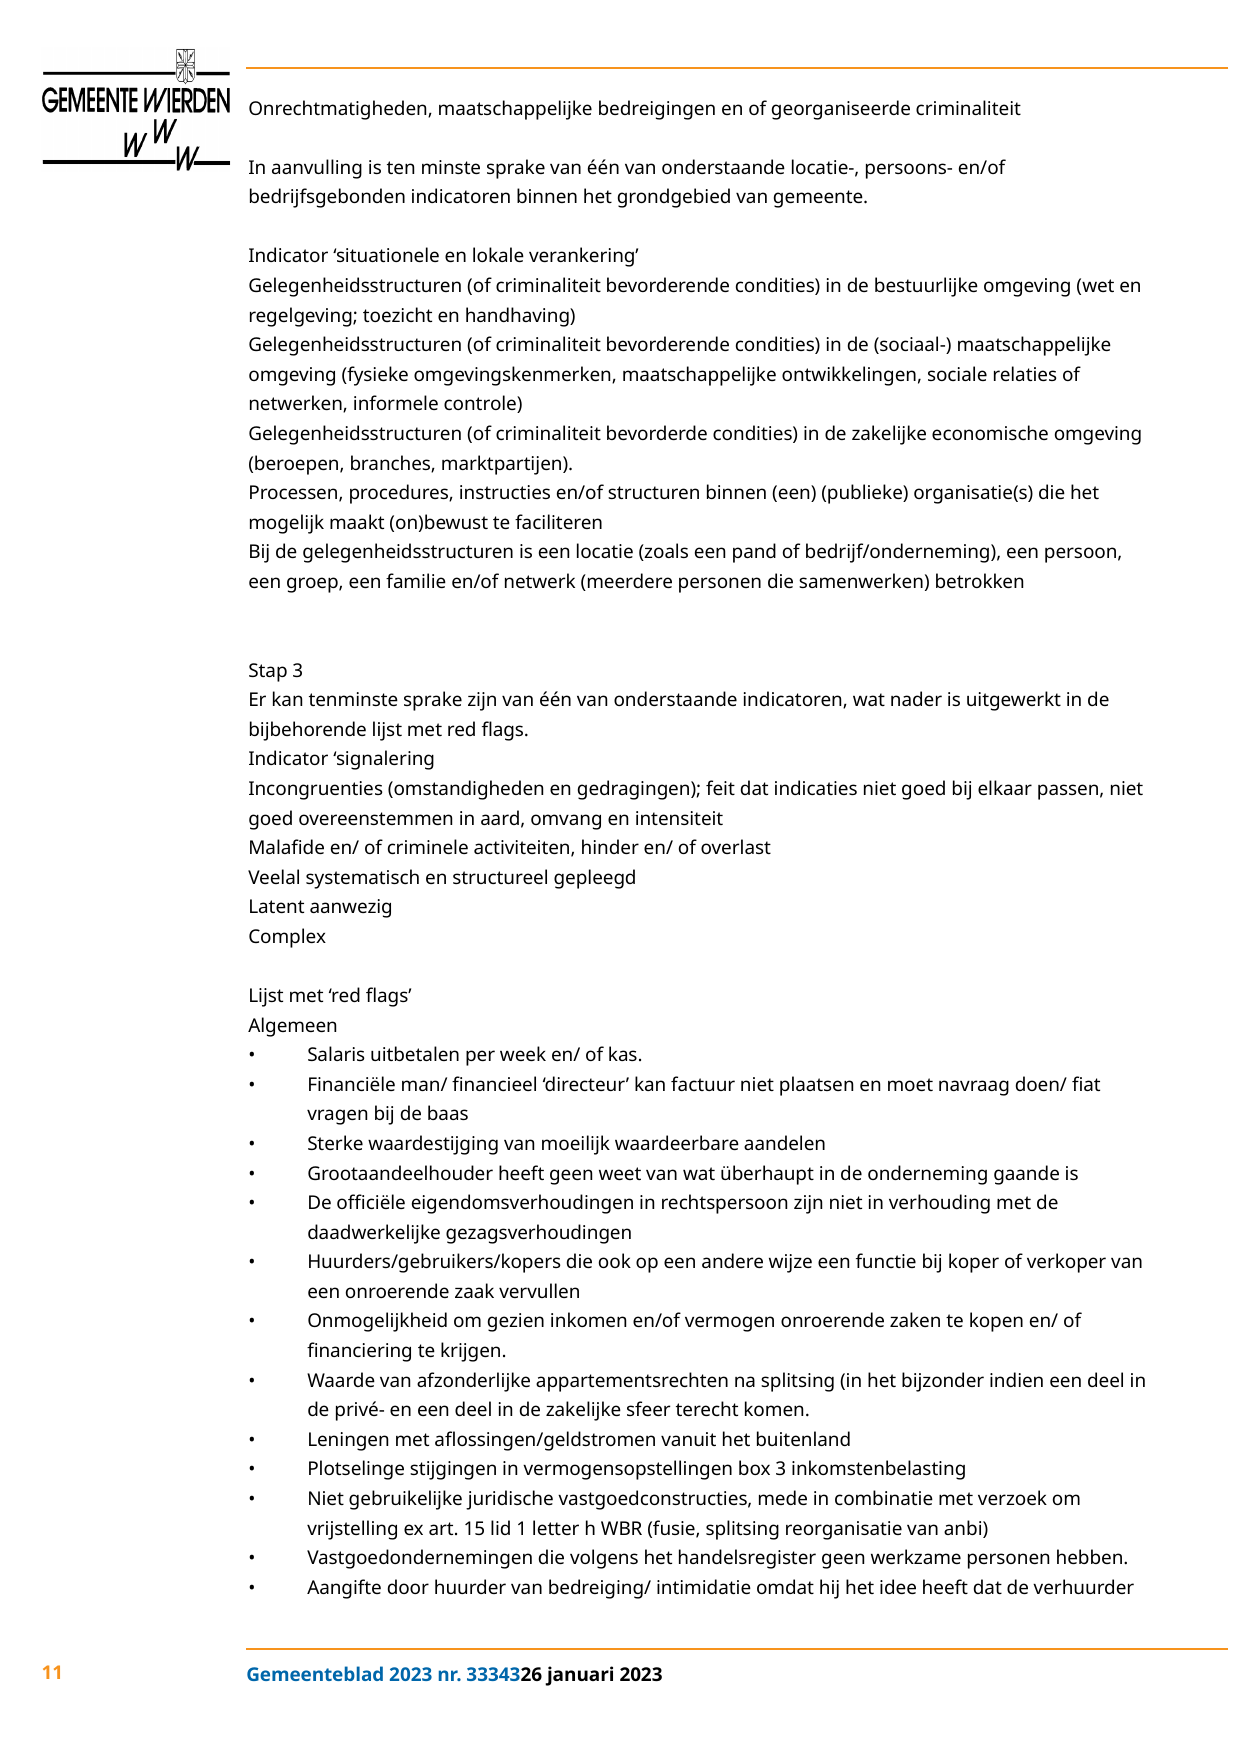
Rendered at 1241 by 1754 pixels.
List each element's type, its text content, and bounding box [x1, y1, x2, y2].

list De officiële eigendomsverhoudingen in rechtspersoon zijn niet in verhouding met de daadwerkelijke gezagsverhoudingen [248, 1189, 1152, 1245]
text Complex [248, 923, 1152, 949]
text Lijst met ‘red flags’ [248, 982, 1152, 1008]
list Plotselinge stijgingen in vermogensopstellingen box 3 inkomstenbelasting [248, 1456, 1152, 1481]
text Indicator ‘signalering [248, 746, 1152, 771]
text Incongruenties (omstandigheden en gedragingen); feit dat indicaties niet goed bij elkaar passen, niet goed overeenstemmen in aard, omvang en intensiteit [248, 775, 1152, 831]
text Er kan tenminste sprake zijn van één van onderstaande indicatoren, wat nader is uitgewerkt in de bijbehorende lijst met red flags. [248, 686, 1152, 742]
list Sterke waardestijging van moeilijk waardeerbare aandelen [248, 1130, 1152, 1156]
text Gelegenheidsstructuren (of criminaliteit bevorderende condities) in de bestuurlijke omgeving (wet en regelgeving; toezicht en handhaving) [248, 272, 1152, 328]
list Salaris uitbetalen per week en/ of kas. [248, 1041, 1152, 1067]
list Waarde van afzonderlijke appartementsrechten na splitsing (in het bijzonder indien een deel in de privé- en een deel in de zakelijke sfeer terecht komen. [248, 1367, 1152, 1422]
list Aangifte door huurder van bedreiging/ intimidatie omdat hij het idee heeft dat de verhuurder [248, 1574, 1152, 1600]
list Onmogelijkheid om gezien inkomen en/of vermogen onroerende zaken te kopen en/ of financiering te krijgen. [248, 1308, 1152, 1363]
list Leningen met aflossingen/geldstromen vanuit het buitenland [248, 1426, 1152, 1452]
text Gelegenheidsstructuren (of criminaliteit bevorderende condities) in de (sociaal-) maatschappelijke omgeving (fysieke omgevingskenmerken, maatschappelijke ontwikkelingen, sociale relaties of netwerken, informele controle) [248, 331, 1152, 416]
text Algemeen [248, 1012, 1152, 1038]
picture [41, 47, 231, 172]
text Malafide en/ of criminele activiteiten, hinder en/ of overlast [248, 834, 1152, 860]
text Indicator ‘situationele en lokale verankering’ [248, 243, 1152, 268]
list Financiële man/ financieel ‘directeur’ kan factuur niet plaatsen en moet navraag doen/ fiat vragen bij de baas [248, 1071, 1152, 1126]
text Gelegenheidsstructuren (of criminaliteit bevorderde condities) in de zakelijke economische omgeving (beroepen, branches, marktpartijen). [248, 420, 1152, 476]
list Vastgoedondernemingen die volgens het handelsregister geen werkzame personen hebben. [248, 1544, 1152, 1570]
text In aanvulling is ten minste sprake van één van onderstaande locatie-, persoons- en/of bedrijfsgebonden indicatoren binnen het grondgebied van gemeente. [248, 154, 1152, 209]
text Onrechtmatigheden, maatschappelijke bedreigingen en of georganiseerde criminaliteit [248, 95, 1152, 121]
list Huurders/gebruikers/kopers die ook op een andere wijze een functie bij koper of verkoper van een onroerende zaak vervullen [248, 1248, 1152, 1304]
text Processen, procedures, instructies en/of structuren binnen (een) (publieke) organisatie(s) die het mogelijk maakt (on)bewust te faciliteren [248, 479, 1152, 535]
text Veelal systematisch en structureel gepleegd [248, 864, 1152, 890]
list Niet gebruikelijke juridische vastgoedconstructies, mede in combinatie met verzoek om vrijstelling ex art. 15 lid 1 letter h WBR (fusie, splitsing reorganisatie van anbi) [248, 1485, 1152, 1541]
list Grootaandeelhouder heeft geen weet van wat überhaupt in de onderneming gaande is [248, 1160, 1152, 1186]
text Latent aanwezig [248, 893, 1152, 919]
text Bij de gelegenheidsstructuren is een locatie (zoals een pand of bedrijf/onderneming), een persoon, een groep, een familie en/of netwerk (meerdere personen die samenwerken) betrokken [248, 538, 1152, 594]
text Stap 3 [248, 657, 1152, 683]
